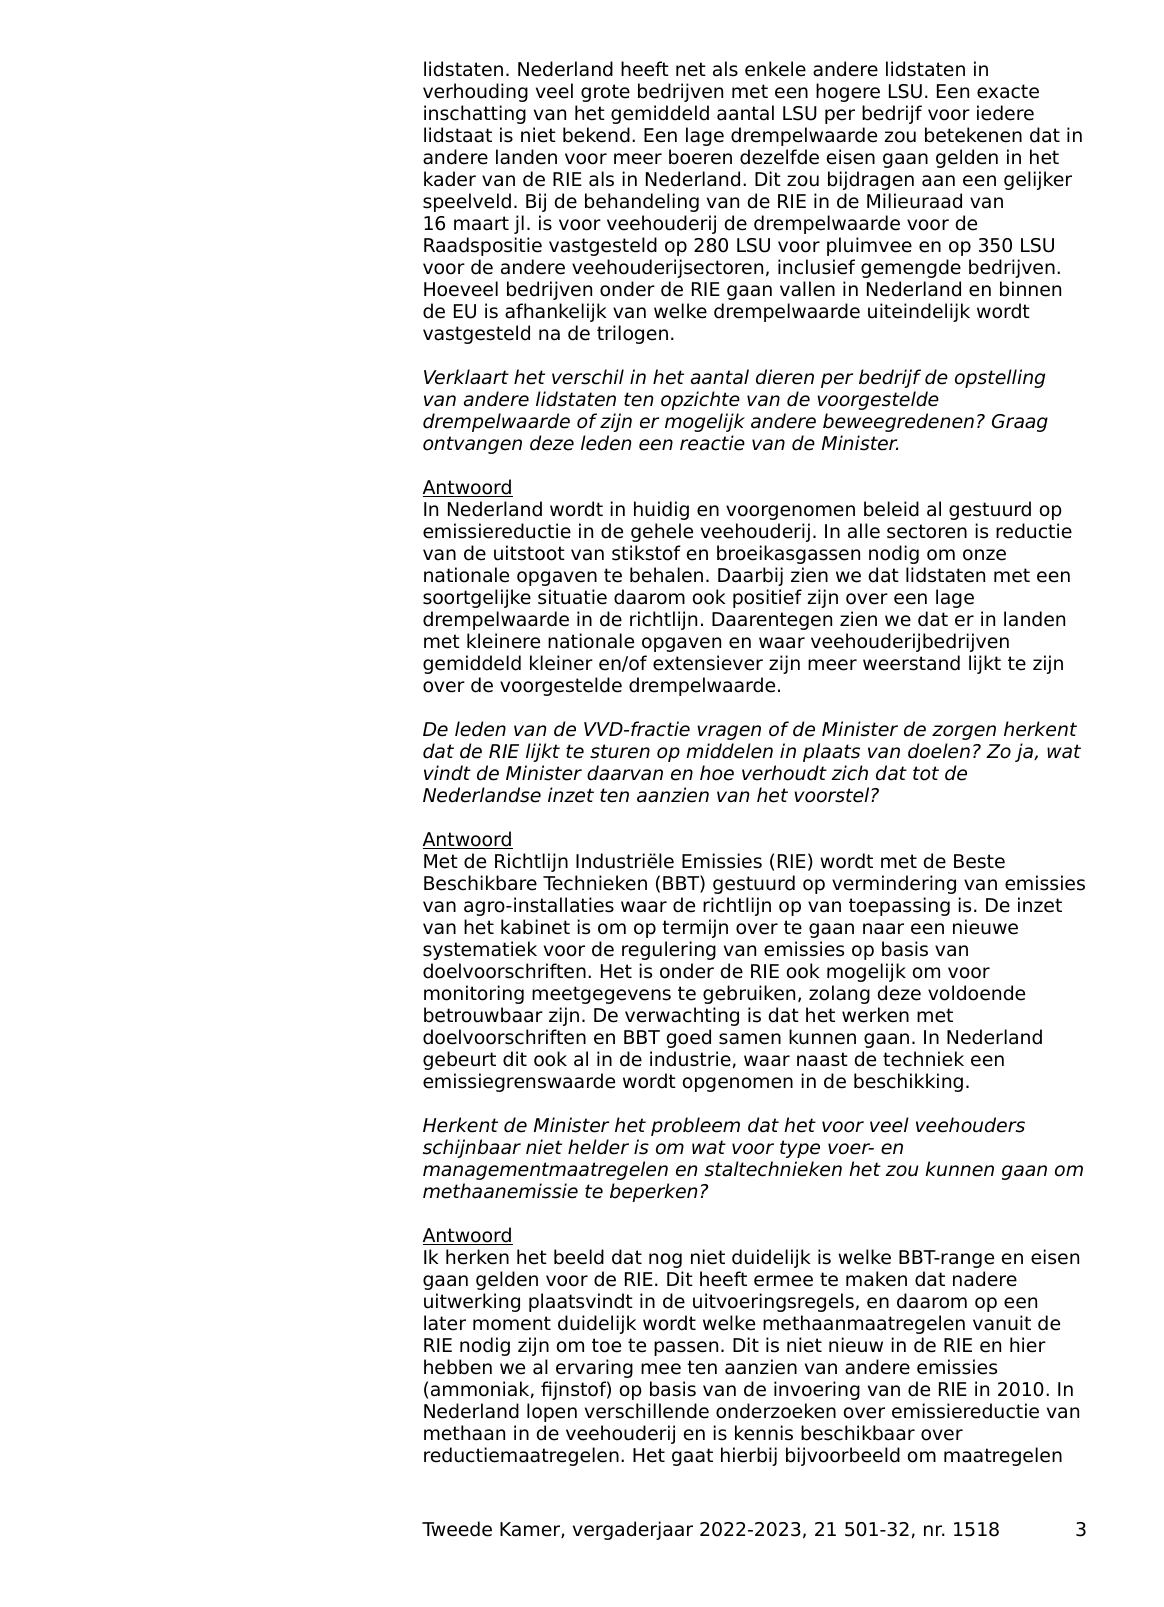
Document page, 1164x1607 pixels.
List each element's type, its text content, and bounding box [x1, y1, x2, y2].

text In Nederland wordt in huidig en voorgenomen beleid al gestuurd op emissiereductie in de gehele veehouderij. In alle sectoren is reductie van de uitstoot van stikstof en broeikasgassen nodig om onze nationale opgaven te behalen. Daarbij zien we dat lidstaten met een soortgelijke situatie daarom ook positief zijn over een lage drempelwaarde in de richtlijn. Daarentegen zien we dat er in landen met kleinere nationale opgaven en waar veehouderijbedrijven gemiddeld kleiner en/of extensiever zijn meer weerstand lijkt te zijn over de voorgestelde drempelwaarde. [422, 499, 1087, 697]
text Antwoord [422, 829, 1087, 851]
text Verklaart het verschil in het aantal dieren per bedrijf de opstelling van andere lidstaten ten opzichte van de voorgestelde drempelwaarde of zijn er mogelijk andere beweegredenen? Graag ontvangen deze leden een reactie van de Minister. [422, 367, 1087, 455]
text Antwoord [422, 477, 1087, 499]
text Antwoord [422, 1225, 1087, 1247]
text De leden van de VVD-fractie vragen of de Minister de zorgen herkent dat de RIE lijkt te sturen op middelen in plaats van doelen? Zo ja, wat vindt de Minister daarvan en hoe verhoudt zich dat tot de Nederlandse inzet ten aanzien van het voorstel? [422, 719, 1087, 807]
text Herkent de Minister het probleem dat het voor veel veehouders schijnbaar niet helder is om wat voor type voer- en managementmaatregelen en staltechnieken het zou kunnen gaan om methaanemissie te beperken? [422, 1115, 1087, 1203]
text Ik herken het beeld dat nog niet duidelijk is welke BBT-range en eisen gaan gelden voor de RIE. Dit heeft ermee te maken dat nadere uitwerking plaatsvindt in de uitvoeringsregels, en daarom op een later moment duidelijk wordt welke methaanmaatregelen vanuit de RIE nodig zijn om toe te passen. Dit is niet nieuw in de RIE en hier hebben we al ervaring mee ten aanzien van andere emissies (ammoniak, fijnstof) op basis van de invoering van de RIE in 2010. In Nederland lopen verschillende onderzoeken over emissiereductie van methaan in de veehouderij en is kennis beschikbaar over reductiemaatregelen. Het gaat hierbij bijvoorbeeld om maatregelen [422, 1247, 1087, 1467]
text lidstaten. Nederland heeft net als enkele andere lidstaten in verhouding veel grote bedrijven met een hogere LSU. Een exacte inschatting van het gemiddeld aantal LSU per bedrijf voor iedere lidstaat is niet bekend. Een lage drempelwaarde zou betekenen dat in andere landen voor meer boeren dezelfde eisen gaan gelden in het kader van de RIE als in Nederland. Dit zou bijdragen aan een gelijker speelveld. Bij de behandeling van de RIE in de Milieuraad van 16 maart jl. is voor veehouderij de drempelwaarde voor de Raadspositie vastgesteld op 280 LSU voor pluimvee en op 350 LSU voor de andere veehouderijsectoren, inclusief gemengde bedrijven. Hoeveel bedrijven onder de RIE gaan vallen in Nederland en binnen de EU is afhankelijk van welke drempelwaarde uiteindelijk wordt vastgesteld na de trilogen. [422, 59, 1087, 345]
text Met de Richtlijn Industriële Emissies (RIE) wordt met de Beste Beschikbare Technieken (BBT) gestuurd op vermindering van emissies van agro-installaties waar de richtlijn op van toepassing is. De inzet van het kabinet is om op termijn over te gaan naar een nieuwe systematiek voor de regulering van emissies op basis van doelvoorschriften. Het is onder de RIE ook mogelijk om voor monitoring meetgegevens te gebruiken, zolang deze voldoende betrouwbaar zijn. De verwachting is dat het werken met doelvoorschriften en BBT goed samen kunnen gaan. In Nederland gebeurt dit ook al in de industrie, waar naast de techniek een emissiegrenswaarde wordt opgenomen in de beschikking. [422, 851, 1087, 1093]
